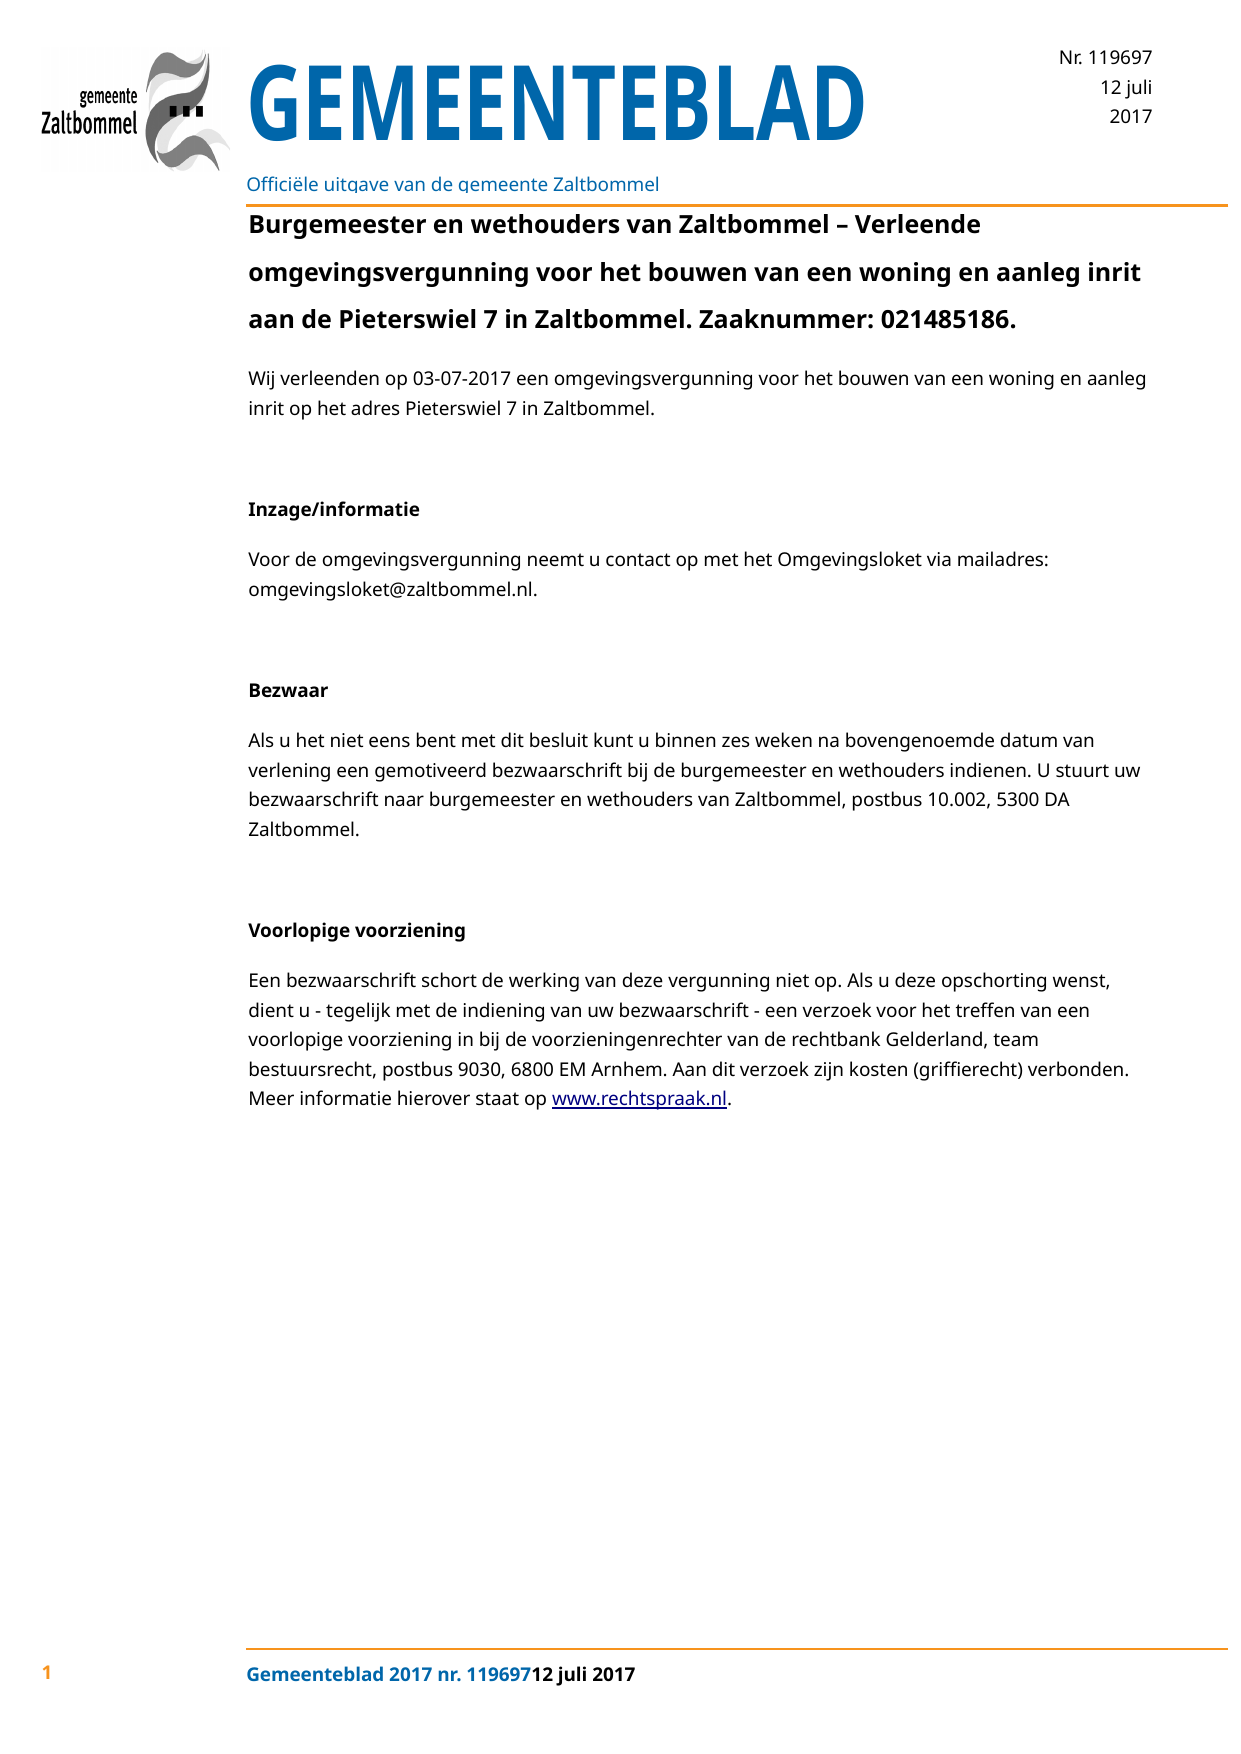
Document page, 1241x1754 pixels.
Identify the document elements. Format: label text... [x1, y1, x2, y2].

text Als u het niet eens bent met dit besluit kunt u binnen zes weken na bovengenoemde datum van verlening een gemotiveerd bezwaarschrift bij de burgemeester en wethouders indienen. U stuurt uw bezwaarschrift naar burgemeester en wethouders van Zaltbommel, postbus 10.002, 5300 DA Zaltbommel. [248, 727, 1152, 842]
text Burgemeester en wethouders van Zaltbommel – Verleende omgevingsvergunning voor het bouwen van een woning en aanleg inrit aan de Pieterswiel 7 in Zaltbommel. Zaaknummer: 021485186. [248, 207, 1152, 336]
text Wij verleenden op 03-07-2017 een omgevingsvergunning voor het bouwen van een woning en aanleg inrit op het adres Pieterswiel 7 in Zaltbommel. [248, 366, 1152, 421]
text Voorlopige voorziening [248, 917, 1152, 942]
text Voor de omgevingsvergunning neemt u contact op met het Omgevingsloket via mailadres: omgevingsloket@zaltbommel.nl. [248, 546, 1152, 602]
text Bezwaar [248, 677, 1152, 702]
text Inzage/informatie [248, 496, 1152, 522]
picture [41, 47, 231, 172]
text Een bezwaarschrift schort de werking van deze vergunning niet op. Als u deze opschorting wenst, dient u - tegelijk met de indiening van uw bezwaarschrift - een verzoek voor het treffen van een voorlopige voorziening in bij de voorzieningenrechter van de rechtbank Gelderland, team bestuursrecht, postbus 9030, 6800 EM Arnhem. Aan dit verzoek zijn kosten (griffierecht) verbonden. Meer informatie hierover staat op www.rechtspraak.nl. [248, 967, 1152, 1111]
